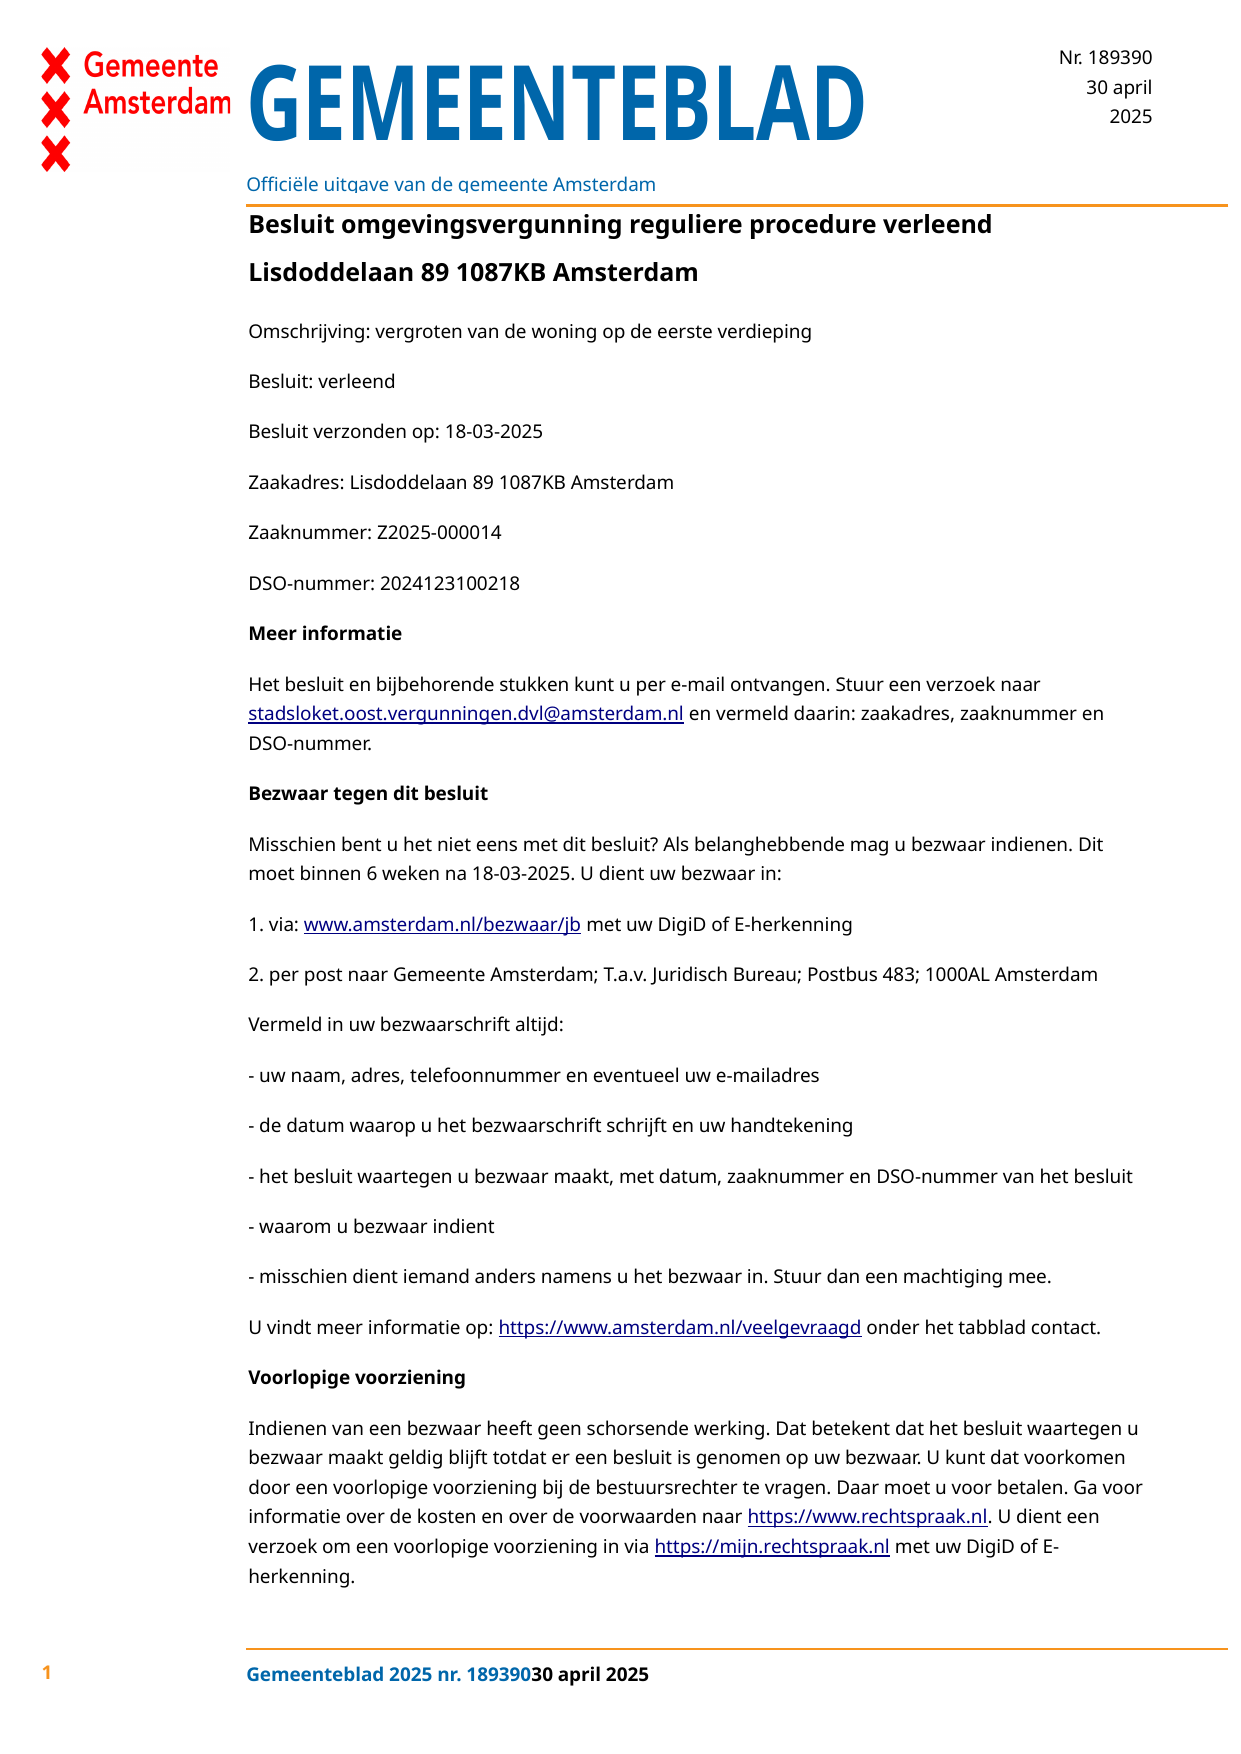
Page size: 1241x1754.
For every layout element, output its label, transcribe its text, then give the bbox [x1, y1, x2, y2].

text Omschrijving: vergroten van de woning op de eerste verdieping [248, 318, 1152, 344]
text - uw naam, adres, telefoonnummer en eventueel uw e-mailadres [248, 1062, 1152, 1088]
text Besluit omgevingsvergunning reguliere procedure verleend Lisdoddelaan 89 1087KB Amsterdam [248, 207, 1152, 288]
text Bezwaar tegen dit besluit [248, 780, 1152, 806]
text 2. per post naar Gemeente Amsterdam; T.a.v. Juridisch Bureau; Postbus 483; 1000AL Amsterdam [248, 961, 1152, 987]
text Vermeld in uw bezwaarschrift altijd: [248, 1012, 1152, 1037]
text Voorlopige voorziening [248, 1364, 1152, 1390]
text Meer informatie [248, 620, 1152, 646]
text Het besluit en bijbehorende stukken kunt u per e-mail ontvangen. Stuur een verzoek naar stadsloket.oost.vergunningen.dvl@amsterdam.nl en vermeld daarin: zaakadres, zaaknummer en DSO-nummer. [248, 671, 1152, 756]
text - waarom u bezwaar indient [248, 1213, 1152, 1239]
text Besluit verzonden op: 18-03-2025 [248, 419, 1152, 444]
text Besluit: verleend [248, 368, 1152, 394]
text - de datum waarop u het bezwaarschrift schrijft en uw handtekening [248, 1112, 1152, 1138]
text - het besluit waartegen u bezwaar maakt, met datum, zaaknummer en DSO-nummer van het besluit [248, 1163, 1152, 1189]
picture [41, 47, 231, 172]
text DSO-nummer: 2024123100218 [248, 570, 1152, 596]
text Indienen van een bezwaar heeft geen schorsende werking. Dat betekent dat het besluit waartegen u bezwaar maakt geldig blijft totdat er een besluit is genomen op uw bezwaar. U kunt dat voorkomen door een voorlopige voorziening bij de bestuursrechter te vragen. Daar moet u voor betalen. Ga voor informatie over de kosten en over de voorwaarden naar https://www.rechtspraak.nl. U dient een verzoek om een voorlopige voorziening in via https://mijn.rechtspraak.nl met uw DigiD of E-herkenning. [248, 1415, 1152, 1589]
text 1. via: www.amsterdam.nl/bezwaar/jb met uw DigiD of E-herkenning [248, 911, 1152, 937]
text - misschien dient iemand anders namens u het bezwaar in. Stuur dan een machtiging mee. [248, 1264, 1152, 1289]
text U vindt meer informatie op: https://www.amsterdam.nl/veelgevraagd onder het tabblad contact. [248, 1314, 1152, 1340]
text Zaakadres: Lisdoddelaan 89 1087KB Amsterdam [248, 469, 1152, 495]
text Zaaknummer: Z2025-000014 [248, 519, 1152, 545]
text Misschien bent u het niet eens met dit besluit? Als belanghebbende mag u bezwaar indienen. Dit moet binnen 6 weken na 18-03-2025. U dient uw bezwaar in: [248, 831, 1152, 886]
